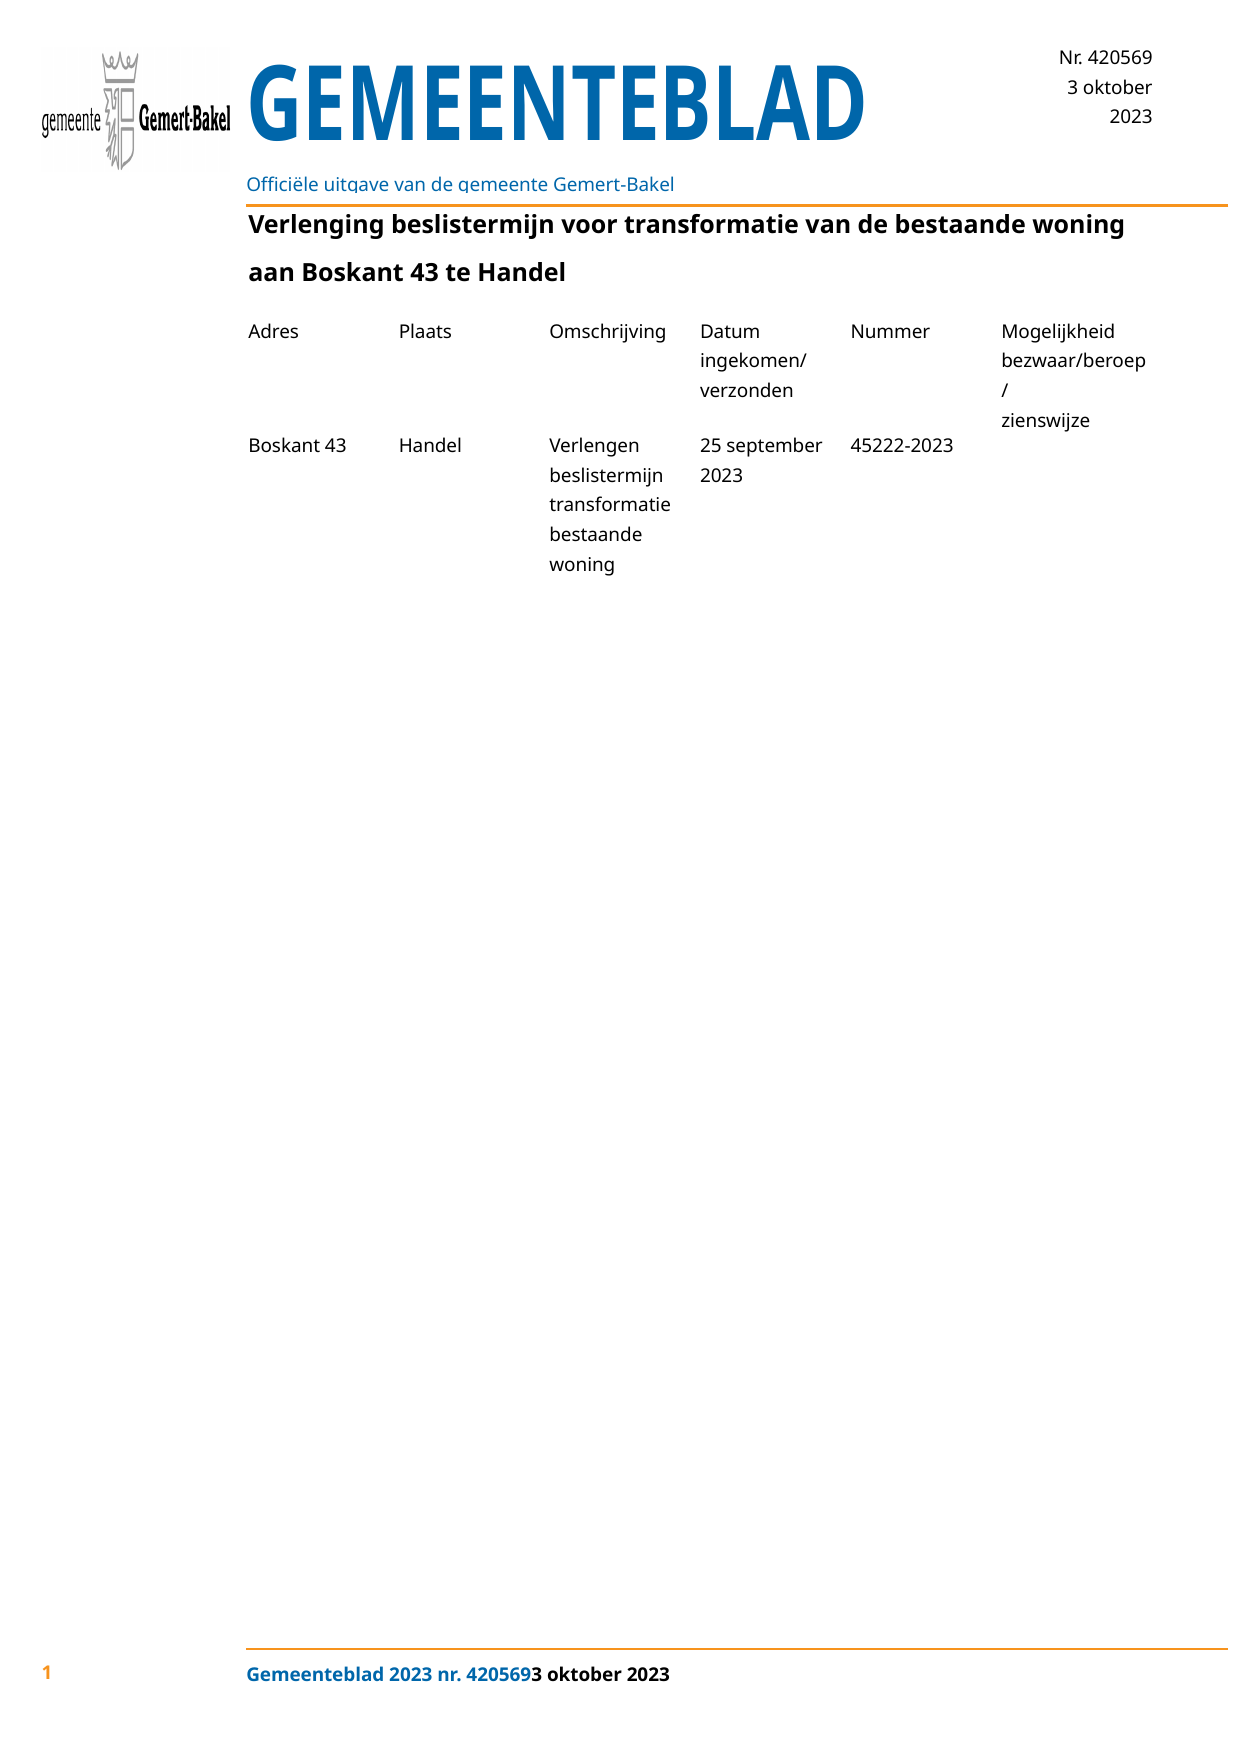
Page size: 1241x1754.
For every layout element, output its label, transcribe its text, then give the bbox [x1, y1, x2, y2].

text Verlenging beslistermijn voor transformatie van de bestaande woning aan Boskant 43 te Handel [248, 207, 1152, 288]
table_cell [1001, 433, 1152, 577]
table_header Plaats [399, 318, 549, 432]
picture [41, 47, 231, 172]
table_cell 45222-2023 [850, 433, 1001, 577]
table_cell Verlengen beslistermijn transformatie bestaande woning [549, 433, 700, 577]
table_header Mogelijkheid bezwaar/beroep/ zienswijze [1001, 318, 1152, 432]
table_cell 25 september 2023 [700, 433, 850, 577]
table_header Omschrijving [549, 318, 700, 432]
table_cell Boskant 43 [248, 433, 398, 577]
table_cell Handel [399, 433, 549, 577]
table_header Adres [248, 318, 398, 432]
table_header Nummer [850, 318, 1001, 432]
table_header Datum ingekomen/ verzonden [700, 318, 850, 432]
